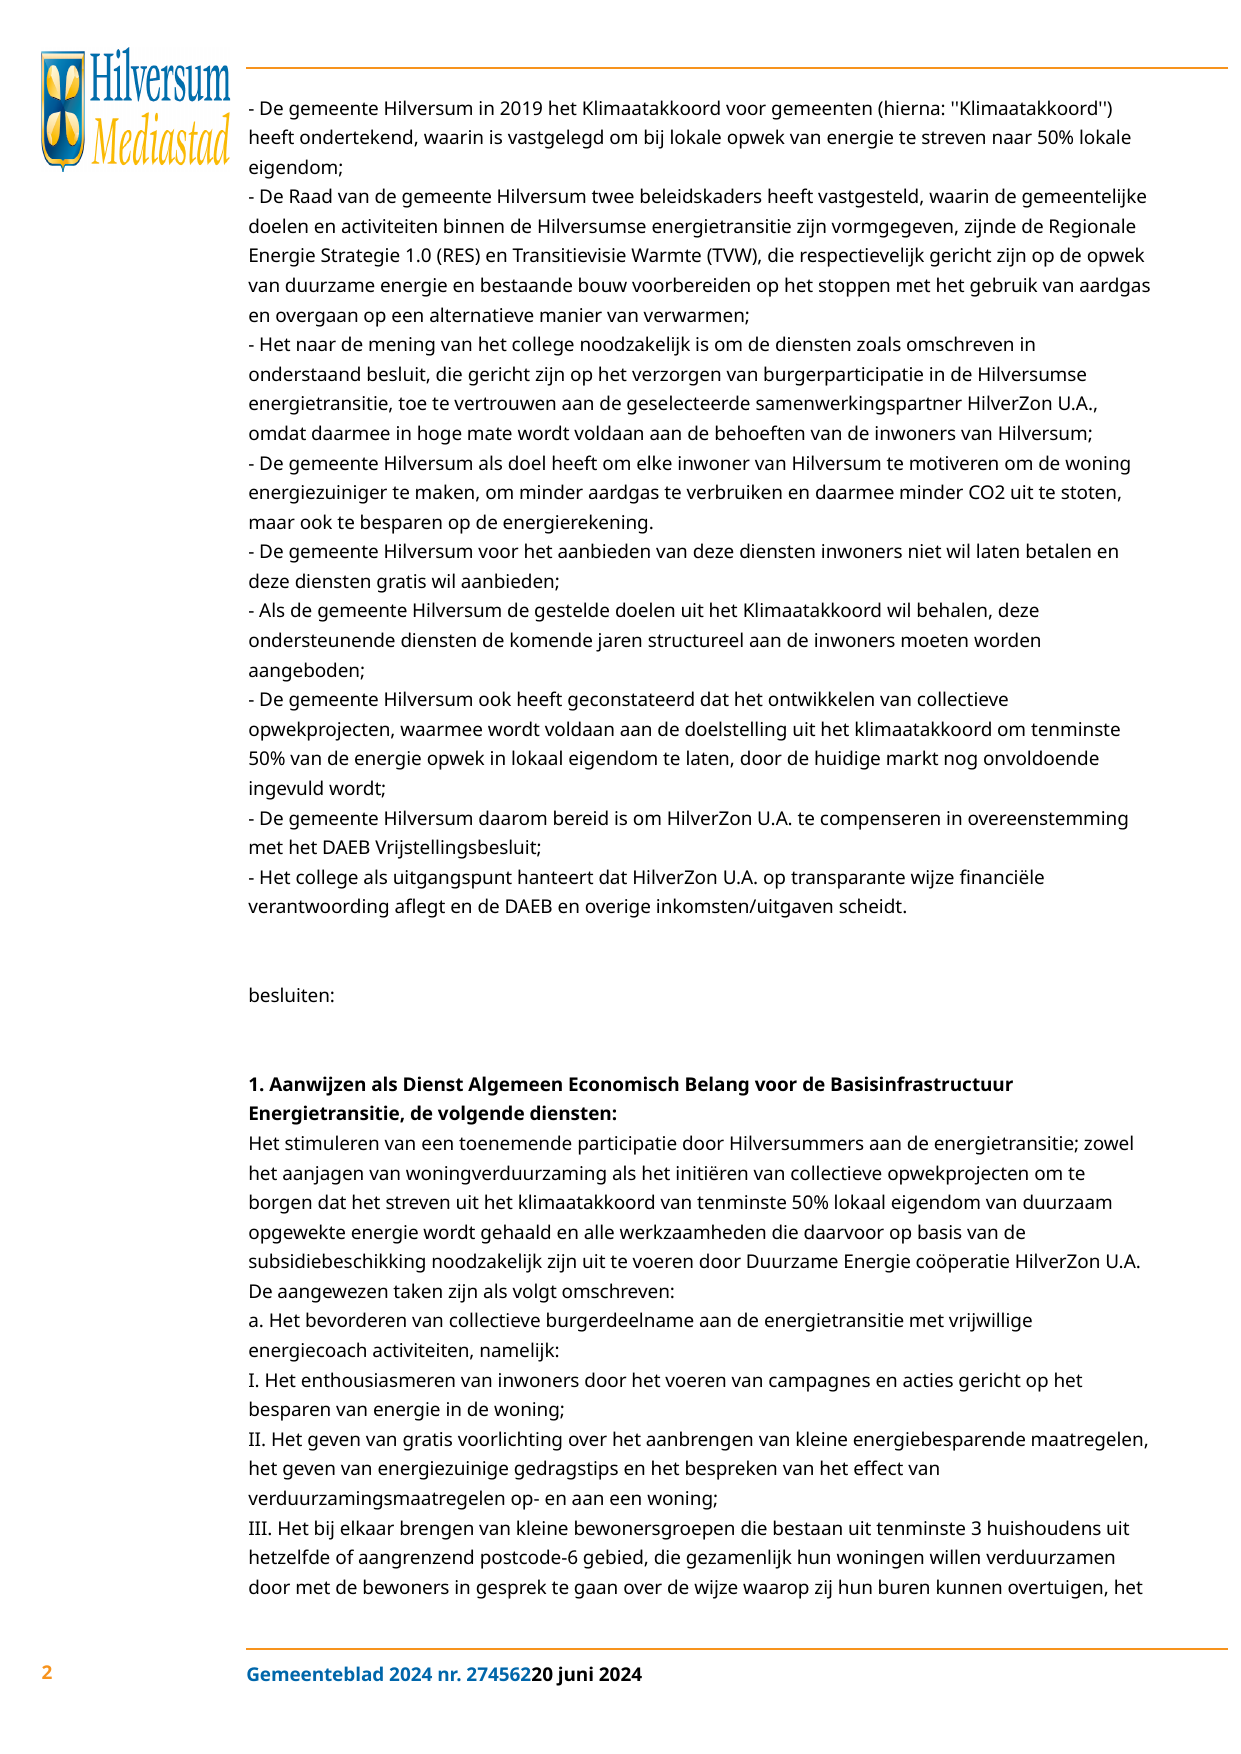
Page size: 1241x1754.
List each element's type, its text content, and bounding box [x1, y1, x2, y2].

text De aangewezen taken zijn als volgt omschreven: [248, 1278, 1152, 1304]
text II. Het geven van gratis voorlichting over het aanbrengen van kleine energiebesparende maatregelen, het geven van energiezuinige gedragstips en het bespreken van het effect van verduurzamingsmaatregelen op- en aan een woning; [248, 1426, 1152, 1511]
text - Het college als uitgangspunt hanteert dat HilverZon U.A. op transparante wijze financiële verantwoording aflegt en de DAEB en overige inkomsten/uitgaven scheidt. [248, 864, 1152, 919]
text - Als de gemeente Hilversum de gestelde doelen uit het Klimaatakkoord wil behalen, deze ondersteunende diensten de komende jaren structureel aan de inwoners moeten worden aangeboden; [248, 598, 1152, 683]
text - De Raad van de gemeente Hilversum twee beleidskaders heeft vastgesteld, waarin de gemeentelijke doelen en activiteiten binnen de Hilversumse energietransitie zijn vormgegeven, zijnde de Regionale Energie Strategie 1.0 (RES) en Transitievisie Warmte (TVW), die respectievelijk gericht zijn op de opwek van duurzame energie en bestaande bouw voorbereiden op het stoppen met het gebruik van aardgas en overgaan op een alternatieve manier van verwarmen; [248, 183, 1152, 328]
text - De gemeente Hilversum ook heeft geconstateerd dat het ontwikkelen van collectieve opwekprojecten, waarmee wordt voldaan aan de doelstelling uit het klimaatakkoord om tenminste 50% van de energie opwek in lokaal eigendom te laten, door de huidige markt nog onvoldoende ingevuld wordt; [248, 686, 1152, 801]
text - De gemeente Hilversum in 2019 het Klimaatakkoord voor gemeenten (hierna: ''Klimaatakkoord'') heeft ondertekend, waarin is vastgelegd om bij lokale opwek van energie te streven naar 50% lokale eigendom; [248, 95, 1152, 180]
text - De gemeente Hilversum als doel heeft om elke inwoner van Hilversum te motiveren om de woning energiezuiniger te maken, om minder aardgas te verbruiken en daarmee minder CO2 uit te stoten, maar ook te besparen op de energierekening. [248, 450, 1152, 535]
text Het stimuleren van een toenemende participatie door Hilversummers aan de energietransitie; zowel het aanjagen van woningverduurzaming als het initiëren van collectieve opwekprojecten om te borgen dat het streven uit het klimaatakkoord van tenminste 50% lokaal eigendom van duurzaam opgewekte energie wordt gehaald en alle werkzaamheden die daarvoor op basis van de subsidiebeschikking noodzakelijk zijn uit te voeren door Duurzame Energie coöperatie HilverZon U.A. [248, 1130, 1152, 1274]
text besluiten: [248, 982, 1152, 1008]
text I. Het enthousiasmeren van inwoners door het voeren van campagnes en acties gericht op het besparen van energie in de woning; [248, 1367, 1152, 1422]
text III. Het bij elkaar brengen van kleine bewonersgroepen die bestaan uit tenminste 3 huishoudens uit hetzelfde of aangrenzend postcode-6 gebied, die gezamenlijk hun woningen willen verduurzamen door met de bewoners in gesprek te gaan over de wijze waarop zij hun buren kunnen overtuigen, het [248, 1515, 1152, 1600]
picture [41, 47, 231, 172]
text - De gemeente Hilversum daarom bereid is om HilverZon U.A. te compenseren in overeenstemming met het DAEB Vrijstellingsbesluit; [248, 805, 1152, 860]
text 1. Aanwijzen als Dienst Algemeen Economisch Belang voor de Basisinfrastructuur Energietransitie, de volgende diensten: [248, 1071, 1152, 1126]
text - Het naar de mening van het college noodzakelijk is om de diensten zoals omschreven in onderstaand besluit, die gericht zijn op het verzorgen van burgerparticipatie in de Hilversumse energietransitie, toe te vertrouwen aan de geselecteerde samenwerkingspartner HilverZon U.A., omdat daarmee in hoge mate wordt voldaan aan de behoeften van de inwoners van Hilversum; [248, 331, 1152, 446]
text a. Het bevorderen van collectieve burgerdeelname aan de energietransitie met vrijwillige energiecoach activiteiten, namelijk: [248, 1308, 1152, 1363]
text - De gemeente Hilversum voor het aanbieden van deze diensten inwoners niet wil laten betalen en deze diensten gratis wil aanbieden; [248, 538, 1152, 594]
